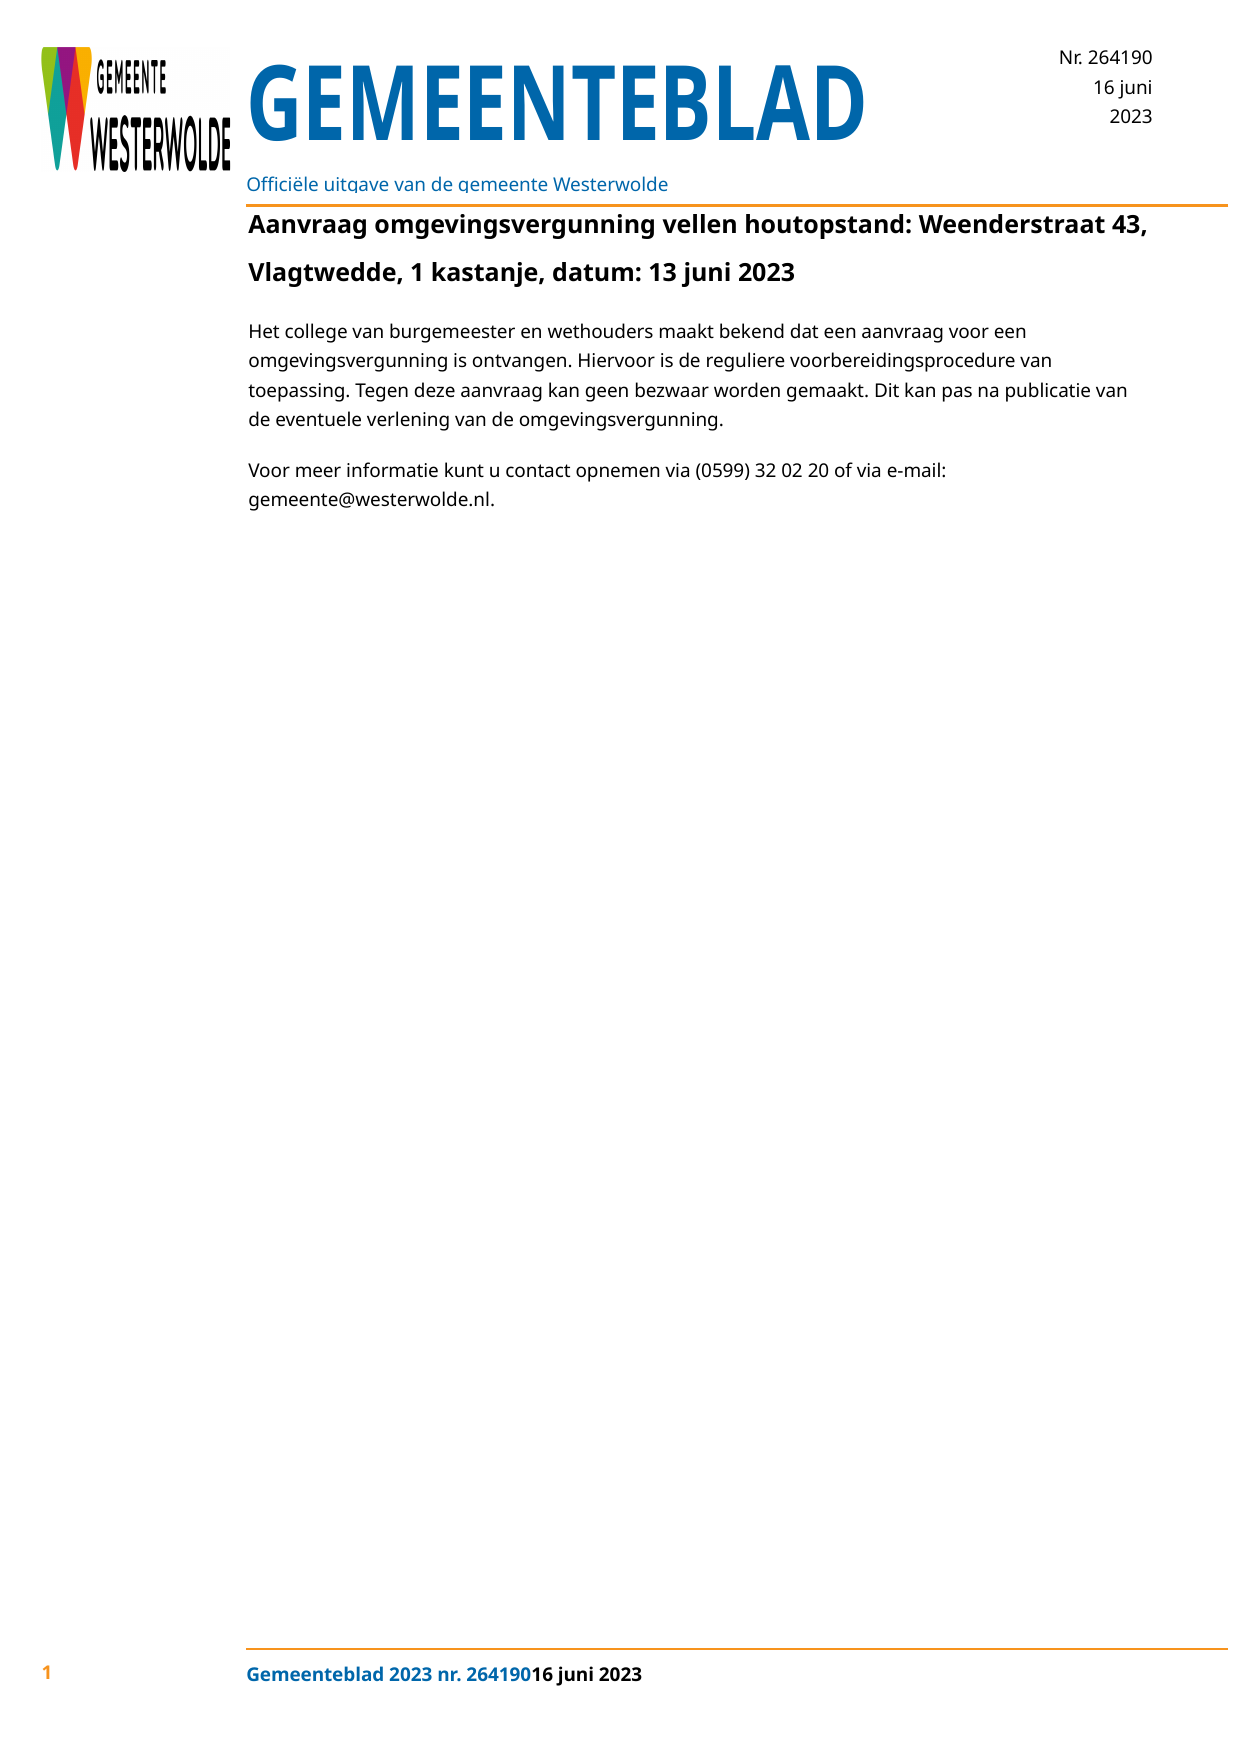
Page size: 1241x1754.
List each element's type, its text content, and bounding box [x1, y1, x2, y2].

text Aanvraag omgevingsvergunning vellen houtopstand: Weenderstraat 43, Vlagtwedde, 1 kastanje, datum: 13 juni 2023 [248, 207, 1152, 288]
picture [41, 47, 231, 172]
text Het college van burgemeester en wethouders maakt bekend dat een aanvraag voor een omgevingsvergunning is ontvangen. Hiervoor is de reguliere voorbereidingsprocedure van toepassing. Tegen deze aanvraag kan geen bezwaar worden gemaakt. Dit kan pas na publicatie van de eventuele verlening van de omgevingsvergunning. [248, 318, 1152, 432]
text Voor meer informatie kunt u contact opnemen via (0599) 32 02 20 of via e-mail: gemeente@westerwolde.nl. [248, 457, 1152, 512]
